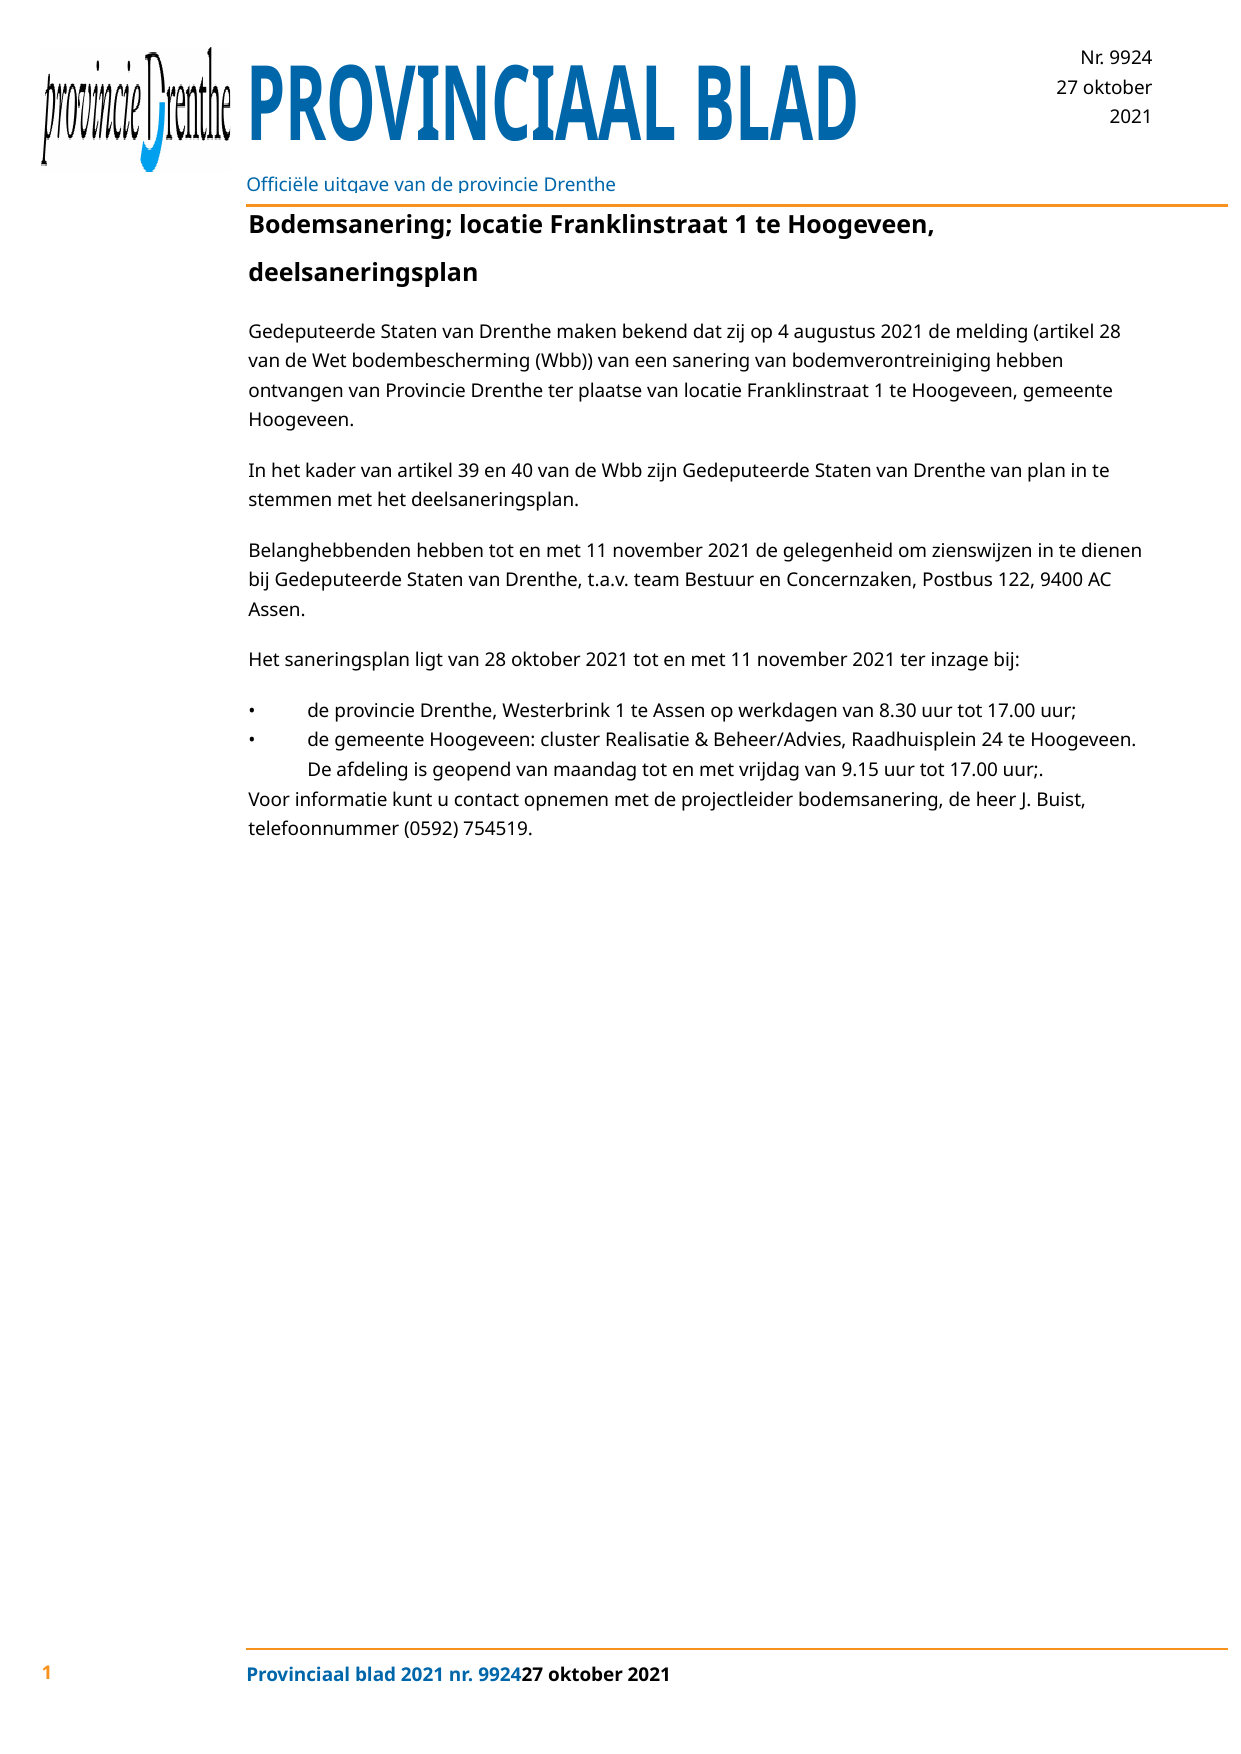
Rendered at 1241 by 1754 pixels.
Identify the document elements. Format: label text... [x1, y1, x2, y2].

text Voor informatie kunt u contact opnemen met de projectleider bodemsanering, de heer J. Buist, telefoonnummer (0592) 754519. [248, 786, 1152, 841]
text Het saneringsplan ligt van 28 oktober 2021 tot en met 11 november 2021 ter inzage bij: [248, 647, 1152, 672]
list de provincie Drenthe, Westerbrink 1 te Assen op werkdagen van 8.30 uur tot 17.00 uur; [248, 697, 1152, 723]
text Belanghebbenden hebben tot en met 11 november 2021 de gelegenheid om zienswijzen in te dienen bij Gedeputeerde Staten van Drenthe, t.a.v. team Bestuur en Concernzaken, Postbus 122, 9400 AC Assen. [248, 537, 1152, 622]
text Bodemsanering; locatie Franklinstraat 1 te Hoogeveen, deelsaneringsplan [248, 207, 1152, 288]
list de gemeente Hoogeveen: cluster Realisatie & Beheer/Advies, Raadhuisplein 24 te Hoogeveen. De afdeling is geopend van maandag tot en met vrijdag van 9.15 uur tot 17.00 uur;. [248, 727, 1152, 782]
text Gedeputeerde Staten van Drenthe maken bekend dat zij op 4 augustus 2021 de melding (artikel 28 van de Wet bodembescherming (Wbb)) van een sanering van bodemverontreiniging hebben ontvangen van Provincie Drenthe ter plaatse van locatie Franklinstraat 1 te Hoogeveen, gemeente Hoogeveen. [248, 318, 1152, 432]
picture [41, 47, 231, 172]
text In het kader van artikel 39 en 40 van de Wbb zijn Gedeputeerde Staten van Drenthe van plan in te stemmen met het deelsaneringsplan. [248, 457, 1152, 512]
